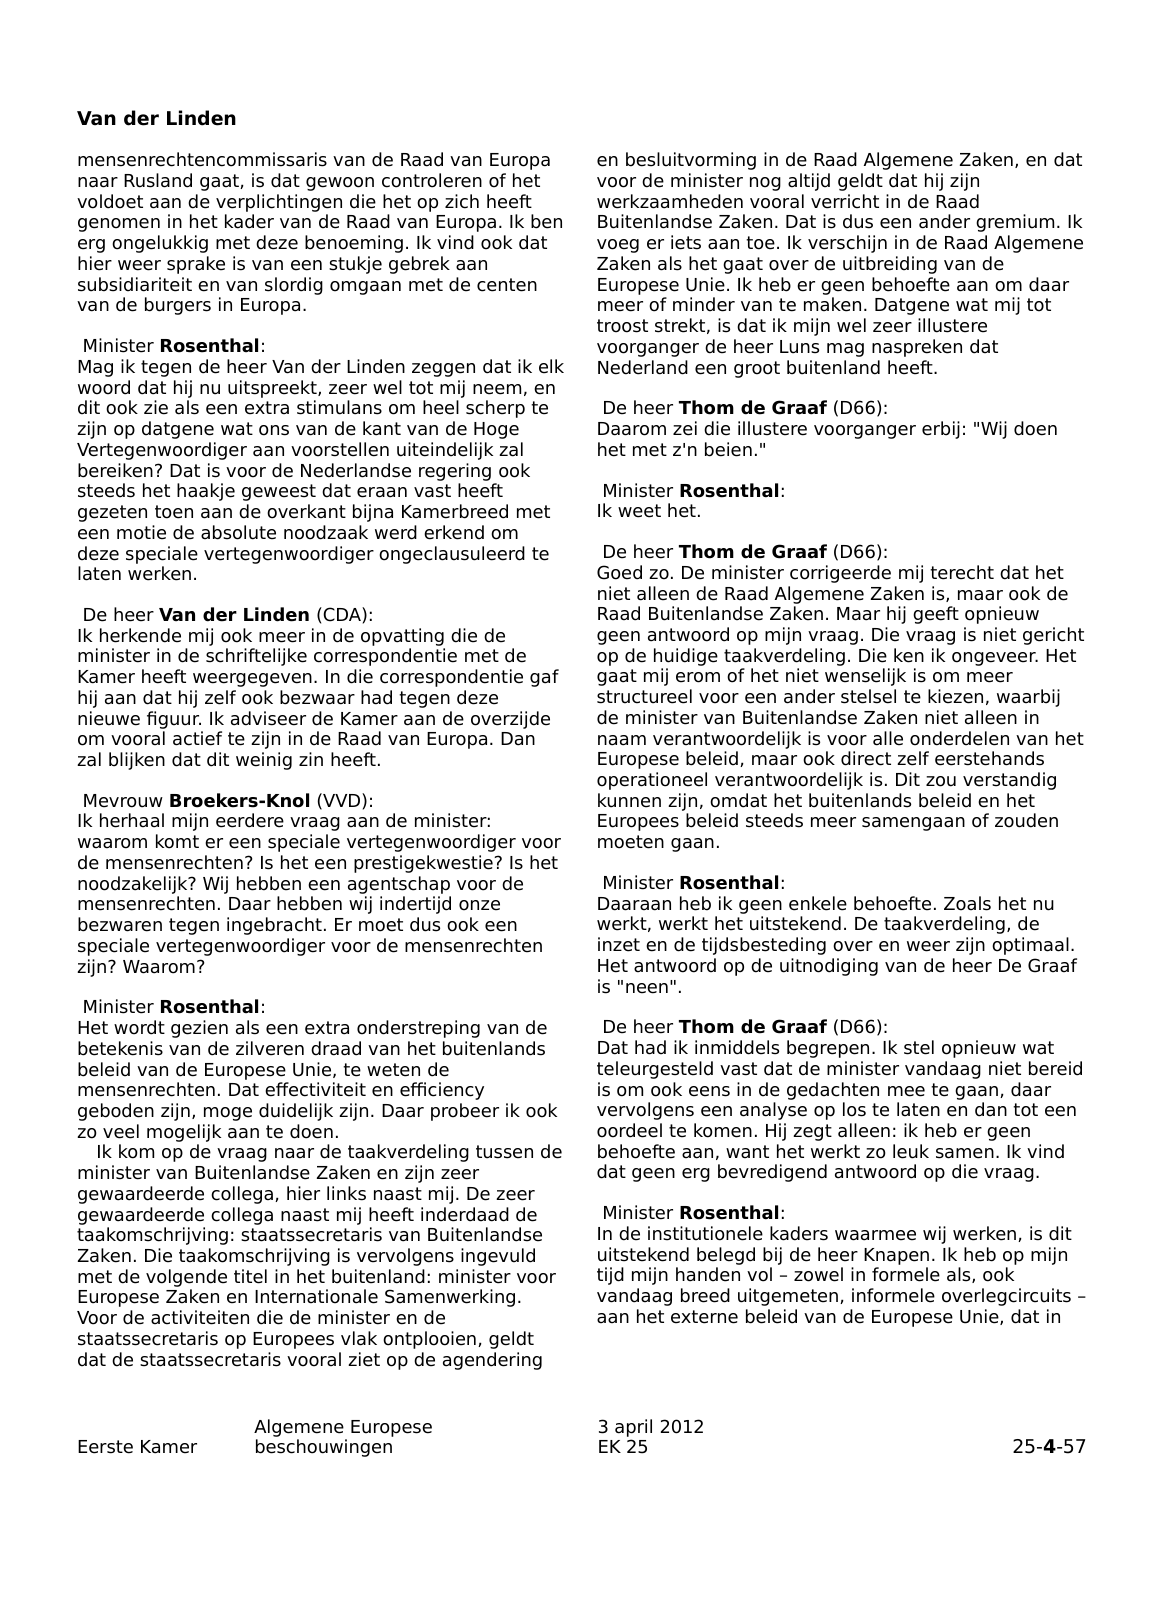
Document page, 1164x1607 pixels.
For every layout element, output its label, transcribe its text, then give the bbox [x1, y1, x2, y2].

text Ik herhaal mijn eerdere vraag aan de minister: waarom komt er een speciale vertegenwoordiger voor de mensenrechten? Is het een prestigekwestie? Is het noodzakelijk? Wij hebben een agentschap voor de mensenrechten. Daar hebben wij indertijd onze bezwaren tegen ingebracht. Er moet dus ook een speciale vertegenwoordiger voor de mensenrechten zijn? Waarom? [77, 811, 567, 977]
text Daarom zei die illustere voorganger erbij: "Wij doen het met z'n beien." [596, 419, 1087, 460]
text Daaraan heb ik geen enkele behoefte. Zoals het nu werkt, werkt het uitstekend. De taakverdeling, de inzet en de tijdsbesteding over en weer zijn optimaal. Het antwoord op de uitnodiging van de heer De Graaf is "neen". [596, 893, 1087, 997]
text Mag ik tegen de heer Van der Linden zeggen dat ik elk woord dat hij nu uitspreekt, zeer wel tot mij neem, en dit ook zie als een extra stimulans om heel scherp te zijn op datgene wat ons van de kant van de Hoge Vertegenwoordiger aan voorstellen uiteindelijk zal bereiken? Dat is voor de Nederlandse regering ook steeds het haakje geweest dat eraan vast heeft gezeten toen aan de overkant bijna Kamerbreed met een motie de absolute noodzaak werd erkend om deze speciale vertegenwoordiger ongeclausuleerd te laten werken. [77, 357, 567, 585]
text Ik weet het. [596, 501, 1087, 522]
text Het wordt gezien als een extra onderstreping van de betekenis van de zilveren draad van het buitenlands beleid van de Europese Unie, te weten de mensenrechten. Dat effectiviteit en efficiency geboden zijn, moge duidelijk zijn. Daar probeer ik ook zo veel mogelijk aan te doen. [77, 1018, 567, 1142]
text Ik kom op de vraag naar de taakverdeling tussen de minister van Buitenlandse Zaken en zijn zeer gewaardeerde collega, hier links naast mij. De zeer gewaardeerde collega naast mij heeft inderdaad de taakomschrijving: staatssecretaris van Buitenlandse Zaken. Die taakomschrijving is vervolgens ingevuld met de volgende titel in het buitenland: minister voor Europese Zaken en Internationale Samenwerking. Voor de activiteiten die de minister en de staatssecretaris op Europees vlak ontplooien, geldt dat de staatssecretaris vooral ziet op de agendering [77, 1142, 567, 1370]
text De heer Thom de Graaf (D66): [596, 398, 1087, 419]
text Mevrouw Broekers-Knol (VVD): [77, 791, 567, 811]
text mensenrechtencommissaris van de Raad van Europa naar Rusland gaat, is dat gewoon controleren of het voldoet aan de verplichtingen die het op zich heeft genomen in het kader van de Raad van Europa. Ik ben erg ongelukkig met deze benoeming. Ik vind ook dat hier weer sprake is van een stukje gebrek aan subsidiariteit en van slordig omgaan met de centen van de burgers in Europa. [77, 150, 567, 316]
text Minister Rosenthal: [596, 480, 1087, 501]
text Minister Rosenthal: [596, 1203, 1087, 1224]
text Ik herkende mij ook meer in de opvatting die de minister in de schriftelijke correspondentie met de Kamer heeft weergegeven. In die correspondentie gaf hij aan dat hij zelf ook bezwaar had tegen deze nieuwe figuur. Ik adviseer de Kamer aan de overzijde om vooral actief te zijn in de Raad van Europa. Dan zal blijken dat dit weinig zin heeft. [77, 626, 567, 771]
text Minister Rosenthal: [77, 336, 567, 357]
text Minister Rosenthal: [596, 873, 1087, 893]
text De heer Thom de Graaf (D66): [596, 1017, 1087, 1038]
text De heer Thom de Graaf (D66): [596, 542, 1087, 563]
text Goed zo. De minister corrigeerde mij terecht dat het niet alleen de Raad Algemene Zaken is, maar ook de Raad Buitenlandse Zaken. Maar hij geeft opnieuw geen antwoord op mijn vraag. Die vraag is niet gericht op de huidige taakverdeling. Die ken ik ongeveer. Het gaat mij erom of het niet wenselijk is om meer structureel voor een ander stelsel te kiezen, waarbij de minister van Buitenlandse Zaken niet alleen in naam verantwoordelijk is voor alle onderdelen van het Europese beleid, maar ook direct zelf eerstehands operationeel verantwoordelijk is. Dit zou verstandig kunnen zijn, omdat het buitenlands beleid en het Europees beleid steeds meer samengaan of zouden moeten gaan. [596, 563, 1087, 853]
text In de institutionele kaders waarmee wij werken, is dit uitstekend belegd bij de heer Knapen. Ik heb op mijn tijd mijn handen vol – zowel in formele als, ook vandaag breed uitgemeten, informele overlegcircuits – aan het externe beleid van de Europese Unie, dat in [596, 1224, 1087, 1327]
text De heer Van der Linden (CDA): [77, 605, 567, 626]
text Minister Rosenthal: [77, 997, 567, 1018]
text en besluitvorming in de Raad Algemene Zaken, en dat voor de minister nog altijd geldt dat hij zijn werkzaamheden vooral verricht in de Raad Buitenlandse Zaken. Dat is dus een ander gremium. Ik voeg er iets aan toe. Ik verschijn in de Raad Algemene Zaken als het gaat over de uitbreiding van de Europese Unie. Ik heb er geen behoefte aan om daar meer of minder van te maken. Datgene wat mij tot troost strekt, is dat ik mijn wel zeer illustere voorganger de heer Luns mag naspreken dat Nederland een groot buitenland heeft. [596, 150, 1087, 378]
text Dat had ik inmiddels begrepen. Ik stel opnieuw wat teleurgesteld vast dat de minister vandaag niet bereid is om ook eens in de gedachten mee te gaan, daar vervolgens een analyse op los te laten en dan tot een oordeel te komen. Hij zegt alleen: ik heb er geen behoefte aan, want het werkt zo leuk samen. Ik vind dat geen erg bevredigend antwoord op die vraag. [596, 1038, 1087, 1183]
